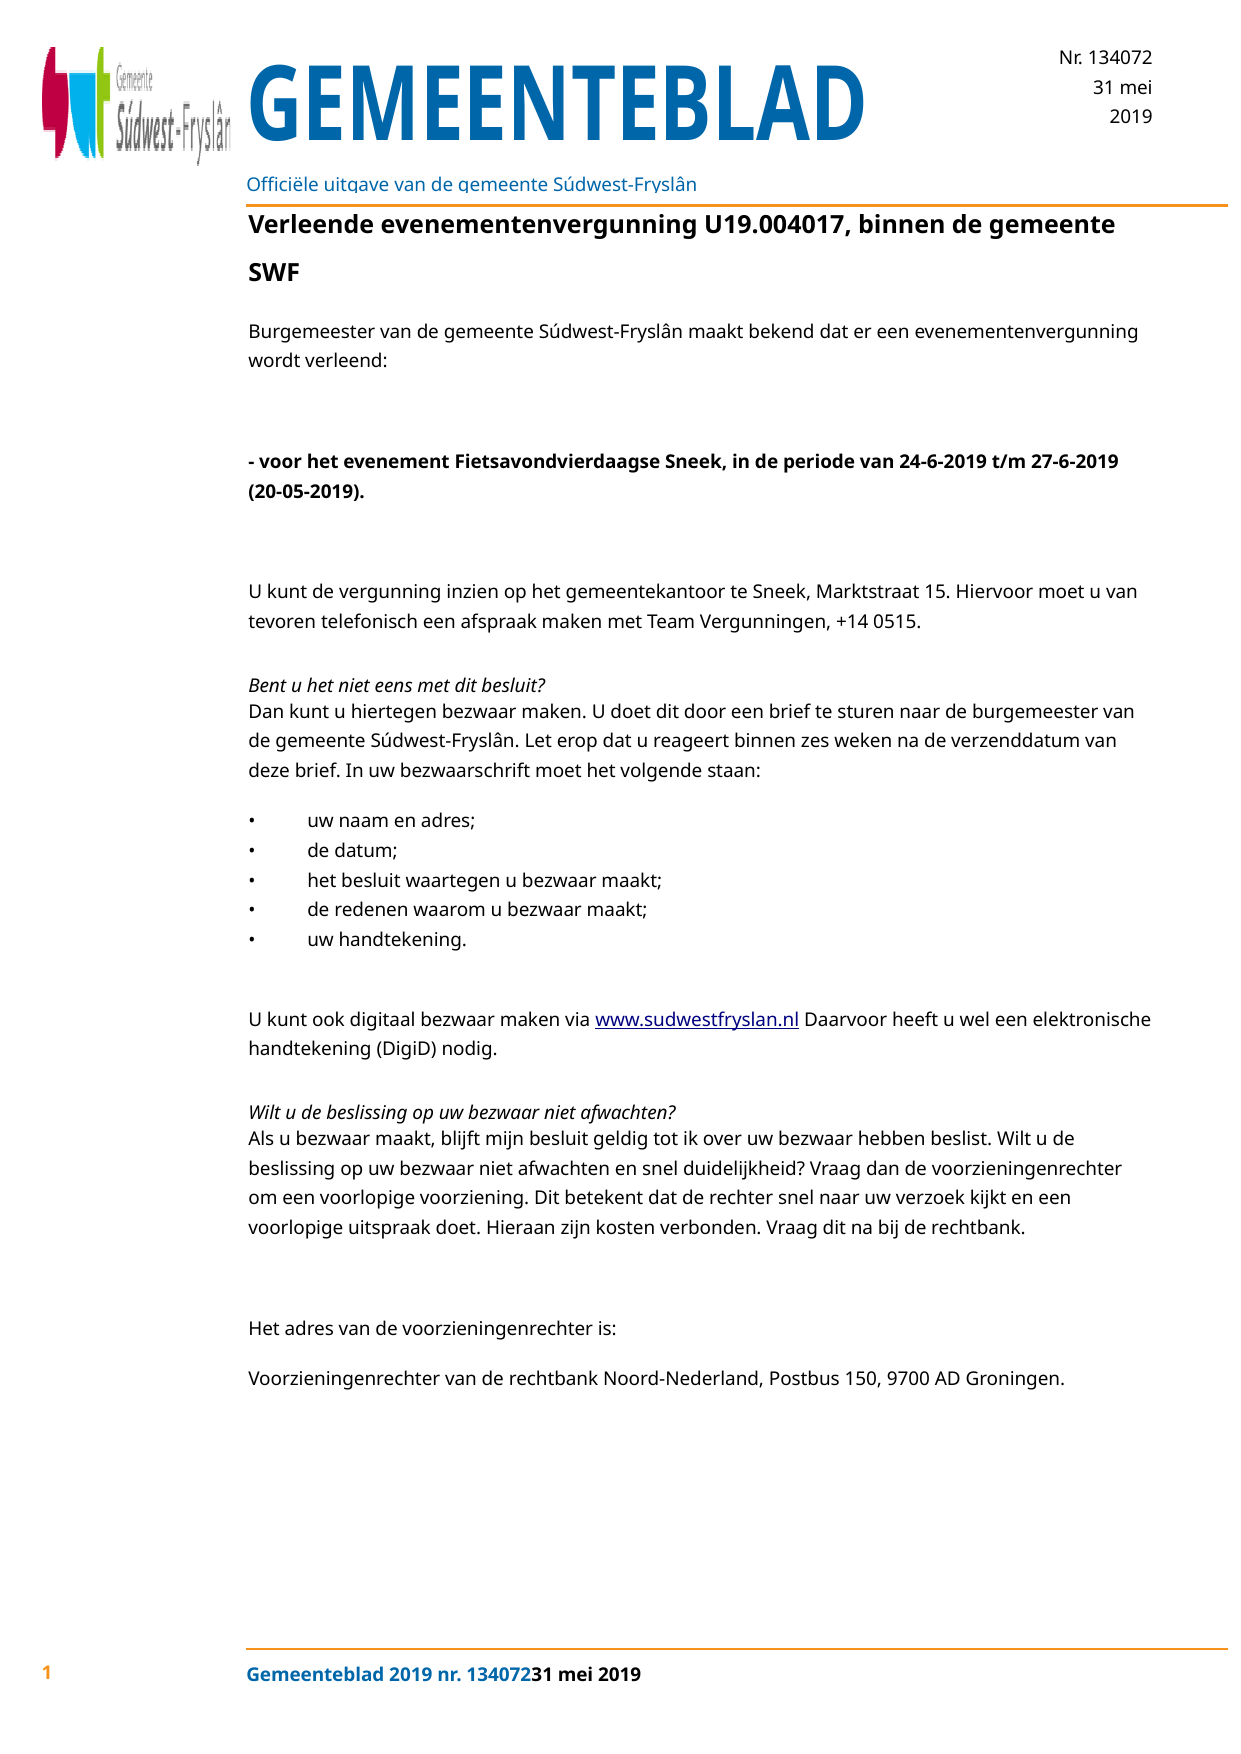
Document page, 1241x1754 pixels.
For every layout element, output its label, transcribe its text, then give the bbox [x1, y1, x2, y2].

text Dan kunt u hiertegen bezwaar maken. U doet dit door een brief te sturen naar de burgemeester van de gemeente Súdwest-Fryslân. Let erop dat u reageert binnen zes weken na de verzenddatum van deze brief. In uw bezwaarschrift moet het volgende staan: [248, 698, 1152, 783]
list uw naam en adres; [248, 808, 1152, 833]
text - voor het evenement Fietsavondvierdaagse Sneek, in de periode van 24-6-2019 t/m 27-6-2019 (20-05-2019). [248, 448, 1152, 504]
picture [41, 47, 231, 172]
list uw handtekening. [248, 926, 1152, 952]
list het besluit waartegen u bezwaar maakt; [248, 867, 1152, 892]
text Verleende evenementenvergunning U19.004017, binnen de gemeente SWF [248, 207, 1152, 288]
text Wilt u de beslissing op uw bezwaar niet afwachten? [248, 1099, 1152, 1125]
list de datum; [248, 837, 1152, 863]
text U kunt de vergunning inzien op het gemeentekantoor te Sneek, Marktstraat 15. Hiervoor moet u van tevoren telefonisch een afspraak maken met Team Vergunningen, +14 0515. [248, 579, 1152, 634]
text Voorzieningenrechter van de rechtbank Noord-Nederland, Postbus 150, 9700 AD Groningen. [248, 1365, 1152, 1391]
list de redenen waarom u bezwaar maakt; [248, 896, 1152, 922]
text Bent u het niet eens met dit besluit? [248, 672, 1152, 698]
text Burgemeester van de gemeente Súdwest-Fryslân maakt bekend dat er een evenementenvergunning wordt verleend: [248, 318, 1152, 373]
text Het adres van de voorzieningenrechter is: [248, 1315, 1152, 1341]
text U kunt ook digitaal bezwaar maken via www.sudwestfryslan.nl Daarvoor heeft u wel een elektronische handtekening (DigiD) nodig. [248, 1006, 1152, 1061]
text Als u bezwaar maakt, blijft mijn besluit geldig tot ik over uw bezwaar hebben beslist. Wilt u de beslissing op uw bezwaar niet afwachten en snel duidelijkheid? Vraag dan de voorzieningenrechter om een voorlopige voorziening. Dit betekent dat de rechter snel naar uw verzoek kijkt en een voorlopige uitspraak doet. Hieraan zijn kosten verbonden. Vraag dit na bij de rechtbank. [248, 1125, 1152, 1240]
